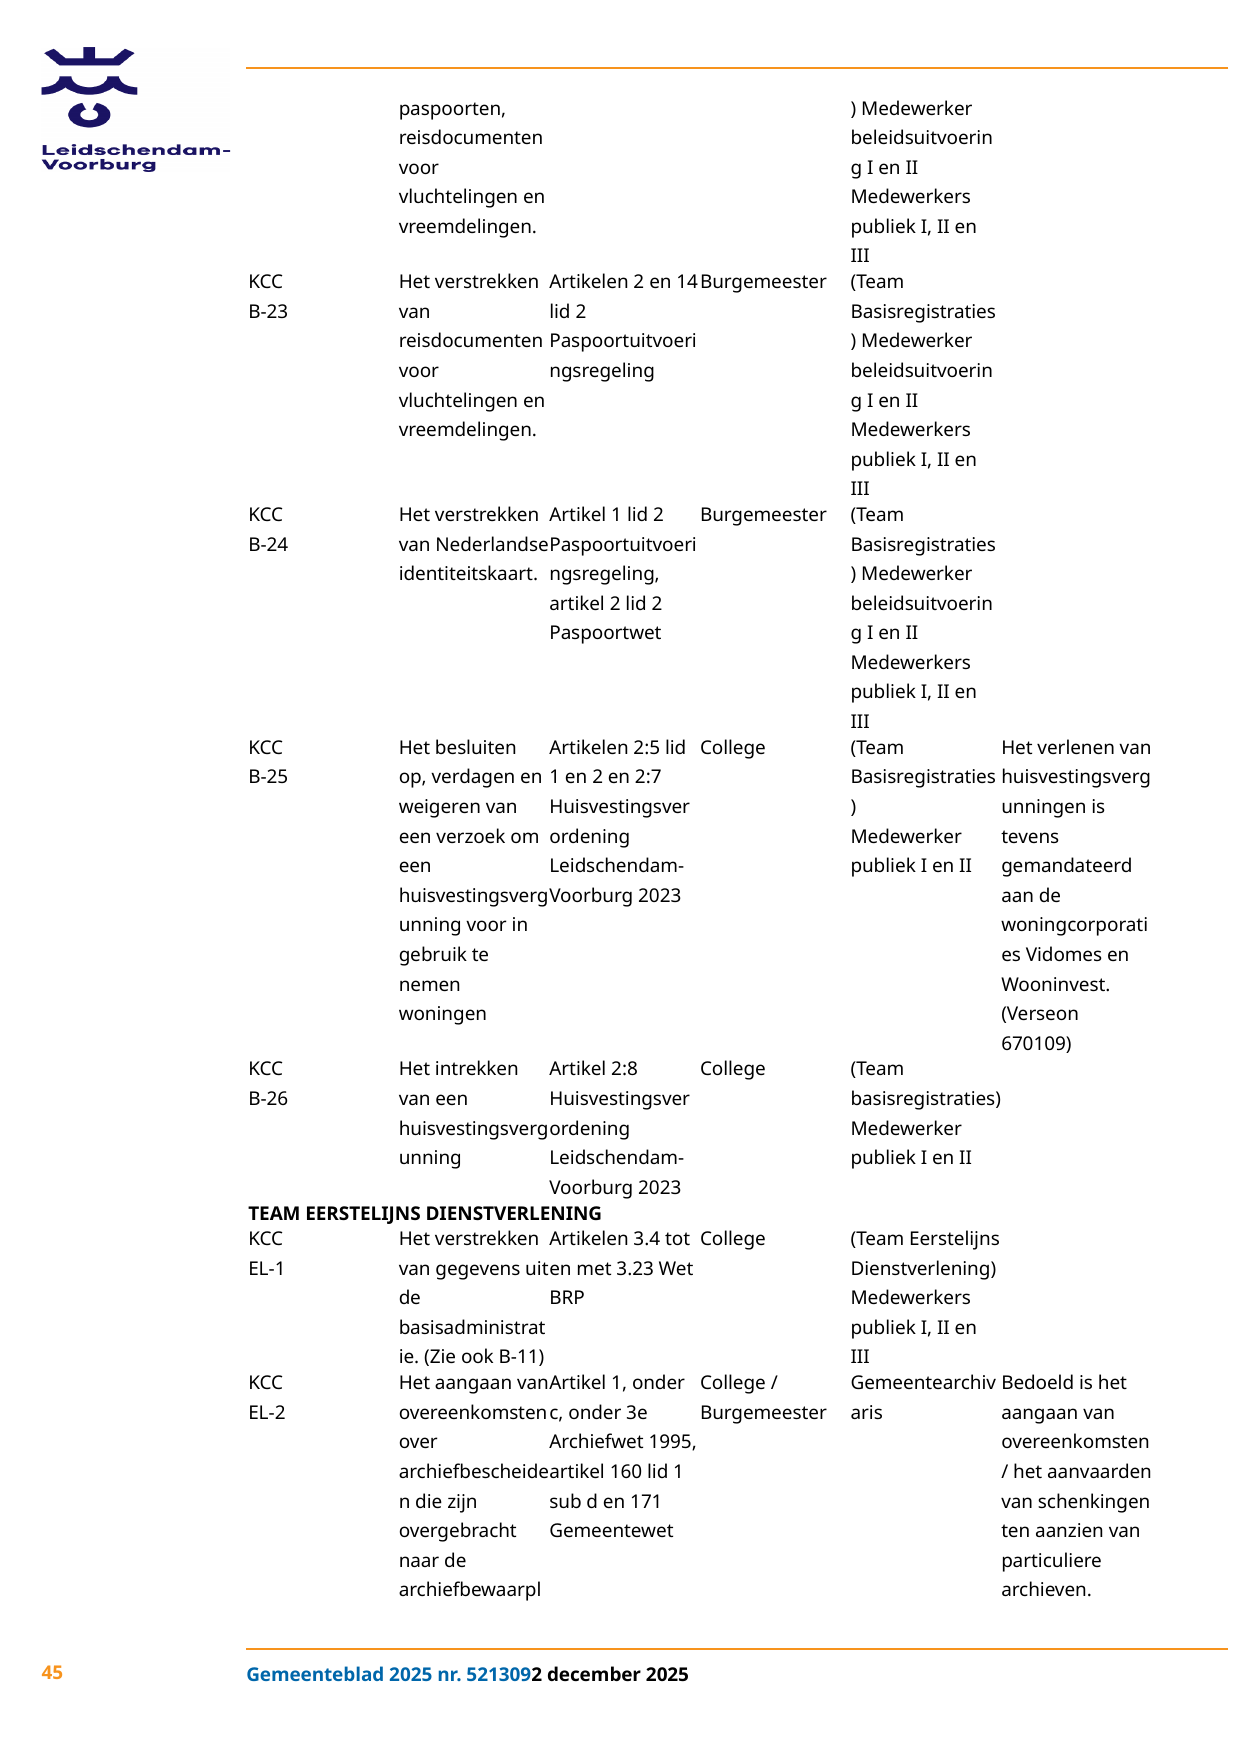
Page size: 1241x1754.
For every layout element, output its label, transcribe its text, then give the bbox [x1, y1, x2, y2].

table_cell Het intrekken van een huisvestingsvergunning [399, 1056, 549, 1200]
table_cell Gemeentearchivaris [850, 1370, 1001, 1602]
table_cell [248, 95, 398, 268]
table_cell Het verlenen van huisvestingsvergunningen is tevens gemandateerd aan de woningcorporaties Vidomes en Wooninvest. (Verseon 670109) [1001, 734, 1152, 1056]
table_cell Het aangaan van overeenkomsten over archiefbescheiden die zijn overgebracht naar de archiefbewaarpl [399, 1370, 549, 1602]
table_cell Artikelen 2:5 lid 1 en 2 en 2:7 Huisvestingsverordening Leidschendam-Voorburg 2023 [549, 734, 700, 1056]
table_cell [1001, 1056, 1152, 1200]
table_cell Bedoeld is het aangaan van overeenkomsten / het aanvaarden van schenkingen ten aanzien van particuliere archieven. [1001, 1370, 1152, 1602]
table_cell KCC B-24 [248, 501, 398, 734]
table_cell KCC B-23 [248, 269, 398, 501]
table_cell paspoorten, reisdocumenten voor vluchtelingen en vreemdelingen. [399, 95, 549, 268]
table_cell Artikel 1 lid 2 Paspoortuitvoeringsregeling, artikel 2 lid 2 Paspoortwet [549, 501, 700, 734]
table_cell KCC EL-1 [248, 1225, 398, 1369]
table_cell [700, 95, 850, 268]
table_cell (Team Basisregistraties) Medewerker beleidsuitvoering I en II Medewerkers publiek I, II en III [850, 269, 1001, 501]
picture [41, 47, 231, 172]
table_cell Artikel 2:8 Huisvestingsverordening Leidschendam-Voorburg 2023 [549, 1056, 700, 1200]
table_cell College / Burgemeester [700, 1370, 850, 1602]
table_cell Artikelen 2 en 14 lid 2 Paspoortuitvoeringsregeling [549, 269, 700, 501]
table_cell [1001, 95, 1152, 268]
table_cell College [700, 1225, 850, 1369]
table_cell (Team basisregistraties) Medewerker publiek I en II [850, 1056, 1001, 1200]
table_cell Burgemeester [700, 501, 850, 734]
table_cell KCC EL-2 [248, 1370, 398, 1602]
table_cell KCC B-26 [248, 1056, 398, 1200]
table_cell KCC B-25 [248, 734, 398, 1056]
table_cell (Team Eerstelijns Dienstverlening) Medewerkers publiek I, II en III [850, 1225, 1001, 1369]
table_cell [549, 95, 700, 268]
table_cell Burgemeester [700, 269, 850, 501]
table_cell (Team Basisregistraties) Medewerker publiek I en II [850, 734, 1001, 1056]
table_cell (Team Basisregistraties) Medewerker beleidsuitvoering I en II Medewerkers publiek I, II en III [850, 501, 1001, 734]
table_cell Het besluiten op, verdagen en weigeren van een verzoek om een huisvestingsvergunning voor in gebruik te nemen woningen [399, 734, 549, 1056]
table_cell College [700, 734, 850, 1056]
table_cell ) Medewerker beleidsuitvoering I en II Medewerkers publiek I, II en III [850, 95, 1001, 268]
table_cell Het verstrekken van Nederlandse identiteitskaart. [399, 501, 549, 734]
table_cell Het verstrekken van gegevens uit de basisadministratie. (Zie ook B-11) [399, 1225, 549, 1369]
table_cell [1001, 501, 1152, 734]
table_cell Artikel 1, onder c, onder 3e Archiefwet 1995, artikel 160 lid 1 sub d en 171 Gemeentewet [549, 1370, 700, 1602]
table_cell College [700, 1056, 850, 1200]
table_cell [1001, 1225, 1152, 1369]
table_cell [1001, 269, 1152, 501]
table_cell Het verstrekken van reisdocumenten voor vluchtelingen en vreemdelingen. [399, 269, 549, 501]
table_cell Artikelen 3.4 tot en met 3.23 Wet BRP [549, 1225, 700, 1369]
table_cell TEAM EERSTELIJNS DIENSTVERLENING [248, 1200, 1152, 1225]
